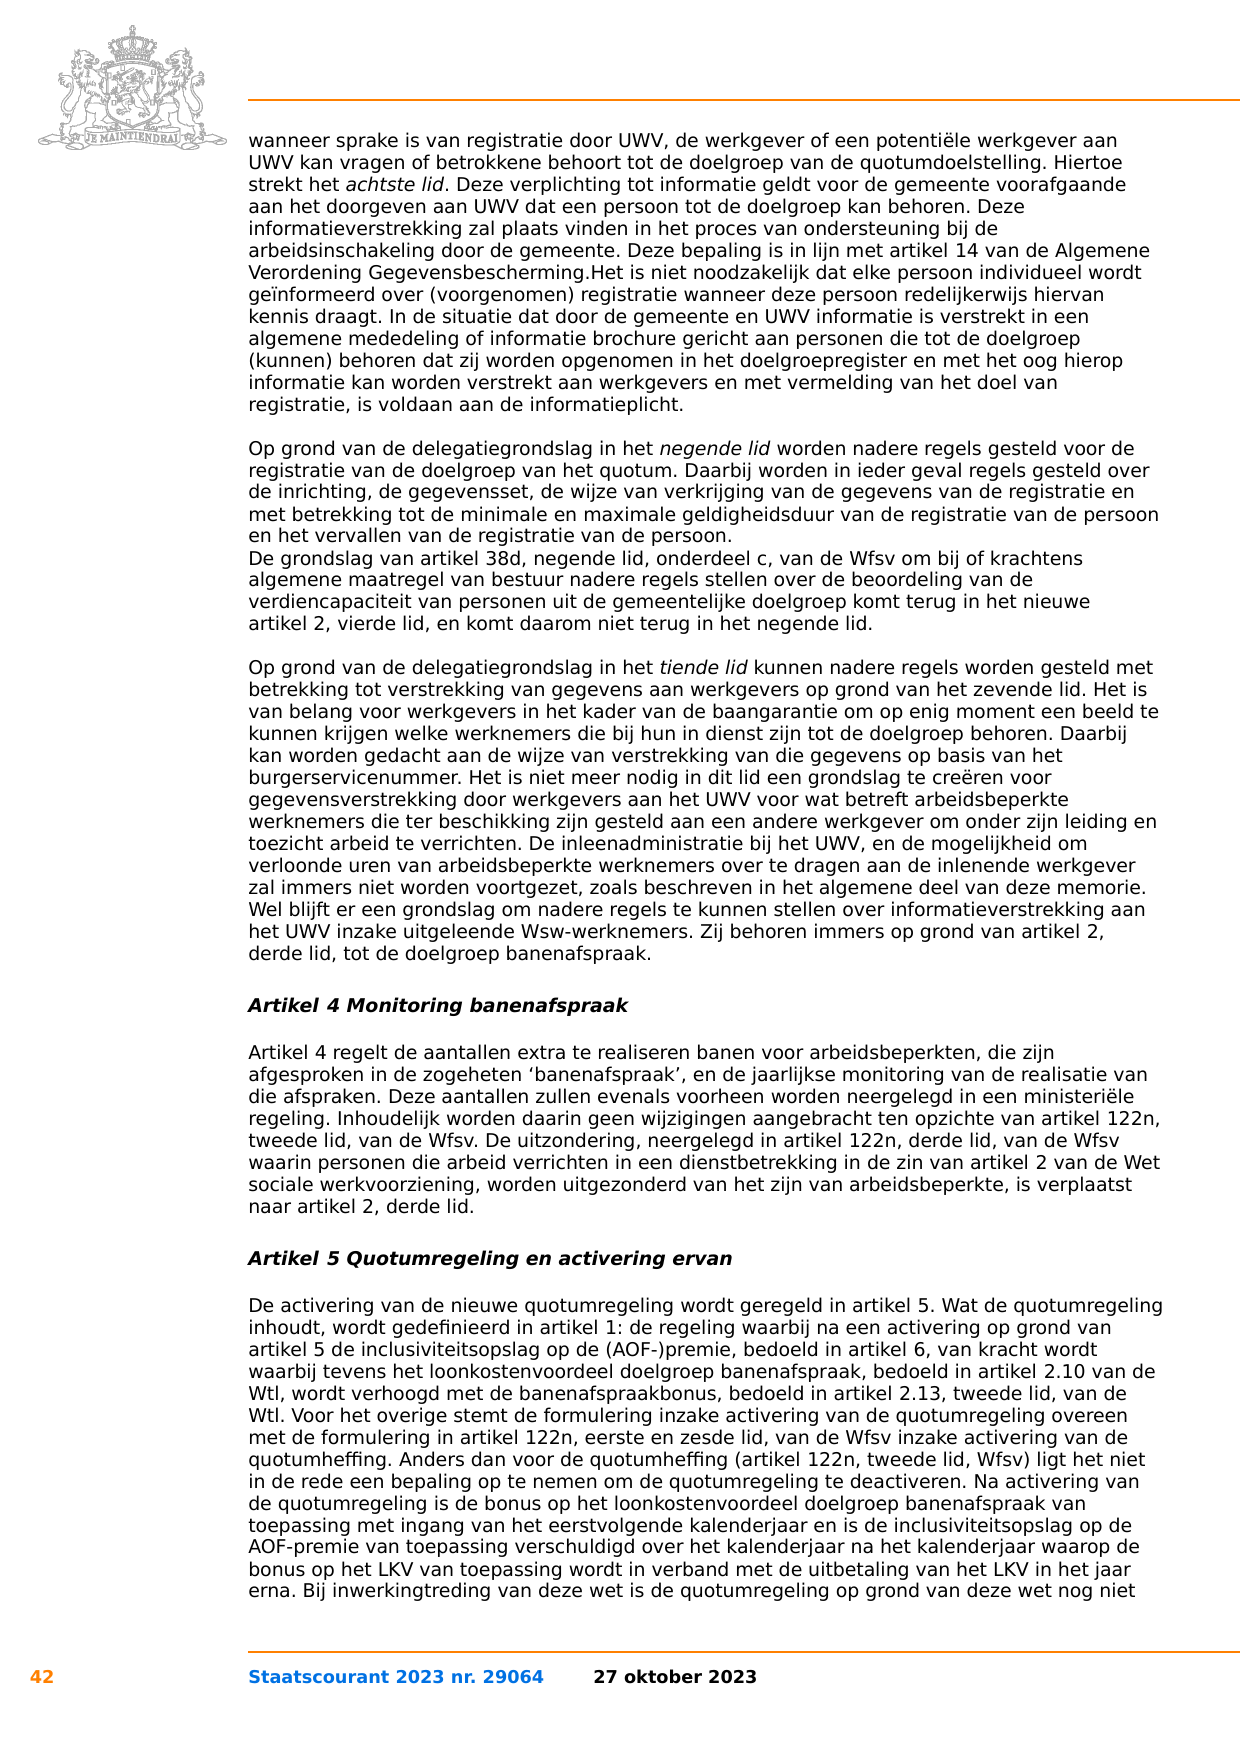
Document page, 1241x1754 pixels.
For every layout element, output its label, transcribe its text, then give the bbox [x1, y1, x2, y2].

text Op grond van de delegatiegrondslag in het tiende lid kunnen nadere regels worden gesteld met betrekking tot verstrekking van gegevens aan werkgevers op grond van het zevende lid. Het is van belang voor werkgevers in het kader van de baangarantie om op enig moment een beeld te kunnen krijgen welke werknemers die bij hun in dienst zijn tot de doelgroep behoren. Daarbij kan worden gedacht aan de wijze van verstrekking van die gegevens op basis van het burgerservicenummer. Het is niet meer nodig in dit lid een grondslag te creëren voor gegevensverstrekking door werkgevers aan het UWV voor wat betreft arbeidsbeperkte werknemers die ter beschikking zijn gesteld aan een andere werkgever om onder zijn leiding en toezicht arbeid te verrichten. De inleenadministratie bij het UWV, en de mogelijkheid om verloonde uren van arbeidsbeperkte werknemers over te dragen aan de inlenende werkgever zal immers niet worden voortgezet, zoals beschreven in het algemene deel van deze memorie. Wel blijft er een grondslag om nadere regels te kunnen stellen over informatieverstrekking aan het UWV inzake uitgeleende Wsw-werknemers. Zij behoren immers op grond van artikel 2, derde lid, tot de doelgroep banenafspraak. [248, 657, 1163, 965]
subtitle Artikel 5 Quotumregeling en activering ervan [248, 1248, 1163, 1270]
text Artikel 4 regelt de aantallen extra te realiseren banen voor arbeidsbeperkten, die zijn afgesproken in de zogeheten ‘banenafspraak’, en de jaarlijkse monitoring van de realisatie van die afspraken. Deze aantallen zullen evenals voorheen worden neergelegd in een ministeriële regeling. Inhoudelijk worden daarin geen wijzigingen aangebracht ten opzichte van artikel 122n, tweede lid, van de Wfsv. De uitzondering, neergelegd in artikel 122n, derde lid, van de Wfsv waarin personen die arbeid verrichten in een dienstbetrekking in de zin van artikel 2 van de Wet sociale werkvoorziening, worden uitgezonderd van het zijn van arbeidsbeperkte, is verplaatst naar artikel 2, derde lid. [248, 1042, 1163, 1218]
text De grondslag van artikel 38d, negende lid, onderdeel c, van de Wfsv om bij of krachtens algemene maatregel van bestuur nadere regels stellen over de beoordeling van de verdiencapaciteit van personen uit de gemeentelijke doelgroep komt terug in het nieuwe artikel 2, vierde lid, en komt daarom niet terug in het negende lid. [248, 547, 1163, 635]
subtitle Artikel 4 Monitoring banenafspraak [248, 995, 1163, 1017]
text Op grond van de delegatiegrondslag in het negende lid worden nadere regels gesteld voor de registratie van de doelgroep van het quotum. Daarbij worden in ieder geval regels gesteld over de inrichting, de gegevensset, de wijze van verkrijging van de gegevens van de registratie en met betrekking tot de minimale en maximale geldigheidsduur van de registratie van de persoon en het vervallen van de registratie van de persoon. [248, 437, 1163, 547]
text De activering van de nieuwe quotumregeling wordt geregeld in artikel 5. Wat de quotumregeling inhoudt, wordt gedefinieerd in artikel 1: de regeling waarbij na een activering op grond van artikel 5 de inclusiviteitsopslag op de (AOF-)premie, bedoeld in artikel 6, van kracht wordt waarbij tevens het loonkostenvoordeel doelgroep banenafspraak, bedoeld in artikel 2.10 van de Wtl, wordt verhoogd met de banenafspraakbonus, bedoeld in artikel 2.13, tweede lid, van de Wtl. Voor het overige stemt de formulering inzake activering van de quotumregeling overeen met de formulering in artikel 122n, eerste en zesde lid, van de Wfsv inzake activering van de quotumheffing. Anders dan voor de quotumheffing (artikel 122n, tweede lid, Wfsv) ligt het niet in de rede een bepaling op te nemen om de quotumregeling te deactiveren. Na activering van de quotumregeling is de bonus op het loonkostenvoordeel doelgroep banenafspraak van toepassing met ingang van het eerstvolgende kalenderjaar en is de inclusiviteitsopslag op de AOF-premie van toepassing verschuldigd over het kalenderjaar na het kalenderjaar waarop de bonus op het LKV van toepassing wordt in verband met de uitbetaling van het LKV in het jaar erna. Bij inwerkingtreding van deze wet is de quotumregeling op grond van deze wet nog niet [248, 1295, 1163, 1602]
text wanneer sprake is van registratie door UWV, de werkgever of een potentiële werkgever aan UWV kan vragen of betrokkene behoort tot de doelgroep van de quotumdoelstelling. Hiertoe strekt het achtste lid. Deze verplichting tot informatie geldt voor de gemeente voorafgaande aan het doorgeven aan UWV dat een persoon tot de doelgroep kan behoren. Deze informatieverstrekking zal plaats vinden in het proces van ondersteuning bij de arbeidsinschakeling door de gemeente. Deze bepaling is in lijn met artikel 14 van de Algemene Verordening Gegevensbescherming.Het is niet noodzakelijk dat elke persoon individueel wordt geïnformeerd over (voorgenomen) registratie wanneer deze persoon redelijkerwijs hiervan kennis draagt. In de situatie dat door de gemeente en UWV informatie is verstrekt in een algemene mededeling of informatie brochure gericht aan personen die tot de doelgroep (kunnen) behoren dat zij worden opgenomen in het doelgroepregister en met het oog hierop informatie kan worden verstrekt aan werkgevers en met vermelding van het doel van registratie, is voldaan aan de informatieplicht. [248, 130, 1163, 416]
picture [38, 25, 227, 150]
